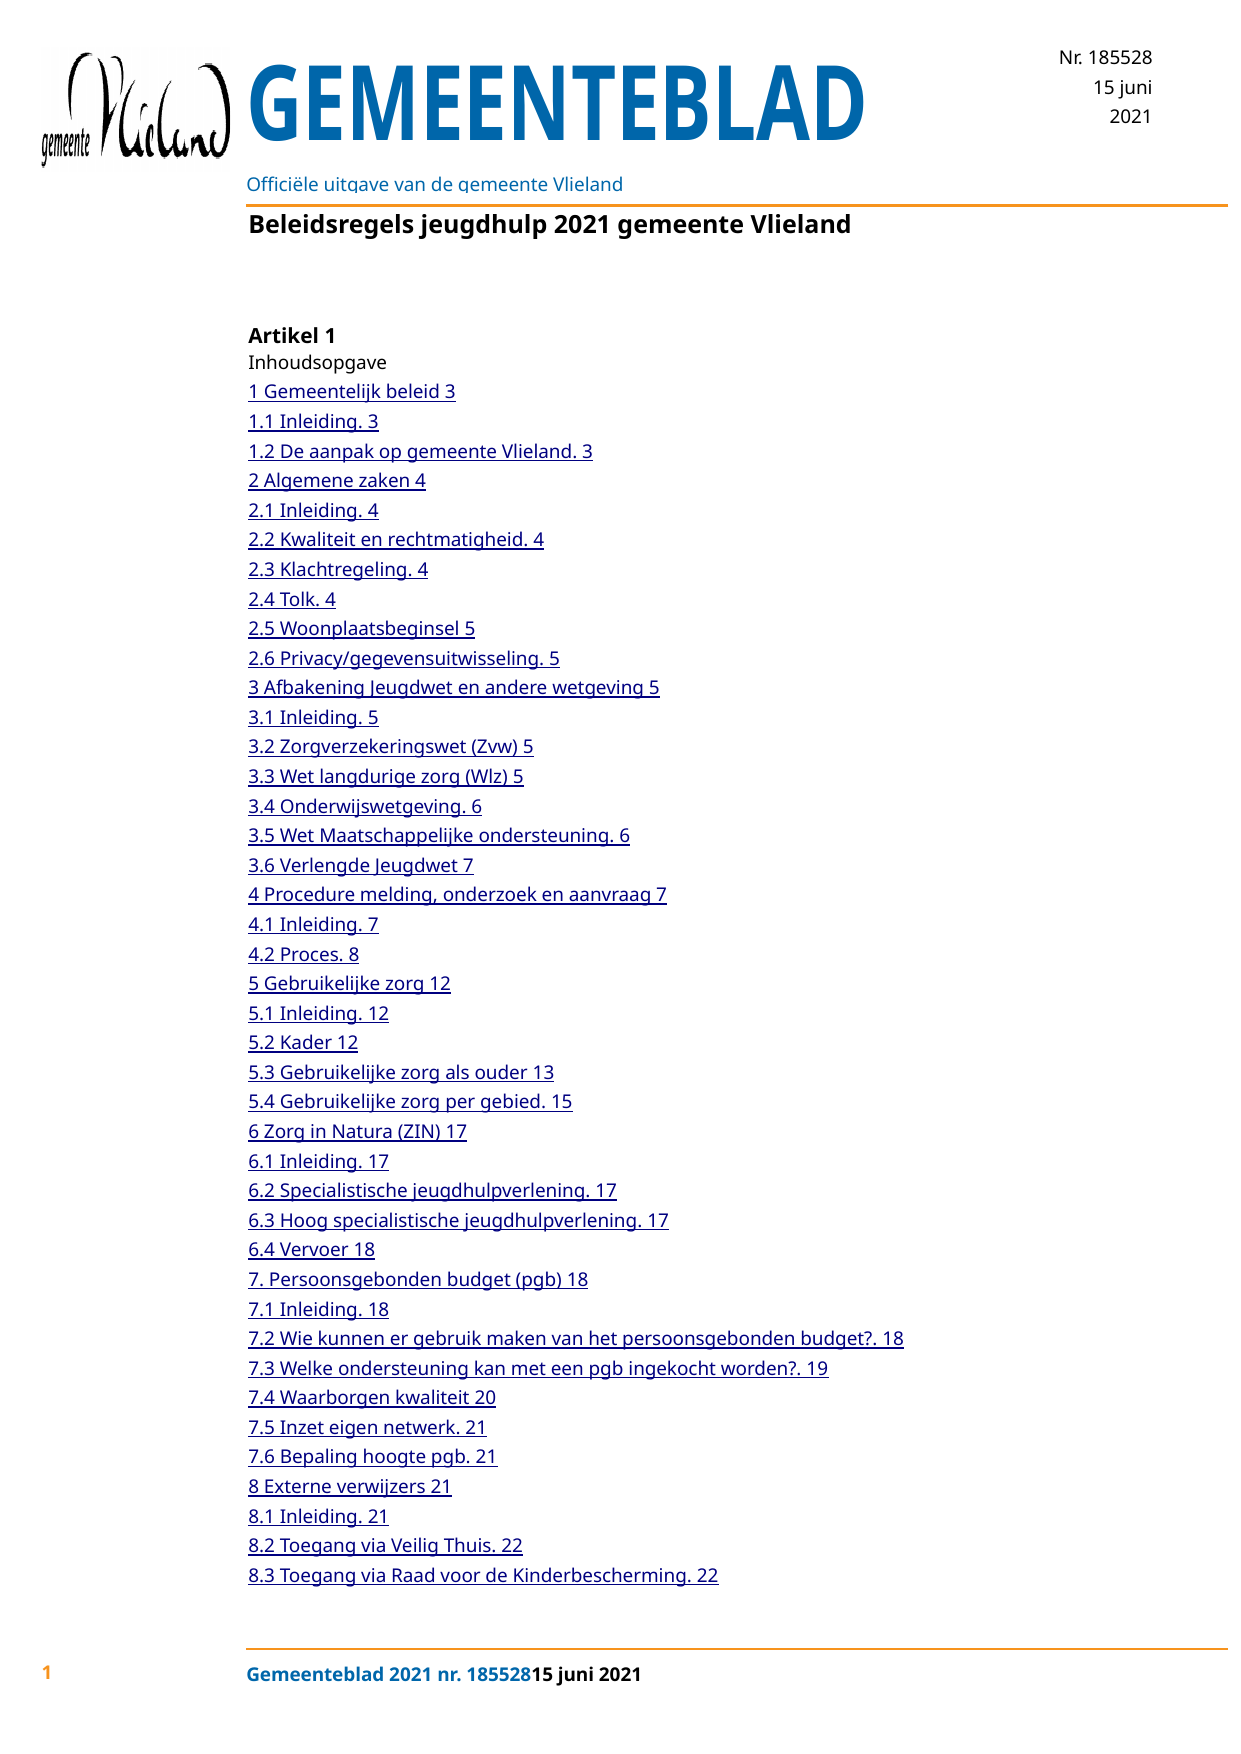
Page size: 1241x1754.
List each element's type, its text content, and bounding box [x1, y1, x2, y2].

text 3.5 Wet Maatschappelijke ondersteuning. 6 [248, 822, 1152, 848]
text 2.2 Kwaliteit en rechtmatigheid. 4 [248, 527, 1152, 552]
text 4 Procedure melding, onderzoek en aanvraag 7 [248, 882, 1152, 907]
text 7.4 Waarborgen kwaliteit 20 [248, 1384, 1152, 1410]
text 3.4 Onderwijswetgeving. 6 [248, 793, 1152, 819]
text 8.3 Toegang via Raad voor de Kinderbescherming. 22 [248, 1562, 1152, 1588]
text 4.2 Proces. 8 [248, 941, 1152, 967]
text 8 Externe verwijzers 21 [248, 1473, 1152, 1499]
text 2.1 Inleiding. 4 [248, 497, 1152, 523]
text 7.1 Inleiding. 18 [248, 1296, 1152, 1322]
text 1.2 De aanpak op gemeente Vlieland. 3 [248, 438, 1152, 464]
text 5.3 Gebruikelijke zorg als ouder 13 [248, 1059, 1152, 1085]
text 2.4 Tolk. 4 [248, 586, 1152, 612]
text 7.5 Inzet eigen netwerk. 21 [248, 1414, 1152, 1440]
text 5.1 Inleiding. 12 [248, 1000, 1152, 1026]
text 7.2 Wie kunnen er gebruik maken van het persoonsgebonden budget?. 18 [248, 1325, 1152, 1351]
picture [41, 47, 231, 172]
text Inhoudsopgave [248, 349, 1152, 375]
text 7.6 Bepaling hoogte pgb. 21 [248, 1444, 1152, 1469]
text 3.3 Wet langdurige zorg (Wlz) 5 [248, 763, 1152, 789]
text 6 Zorg in Natura (ZIN) 17 [248, 1118, 1152, 1144]
text 1 Gemeentelijk beleid 3 [248, 379, 1152, 404]
text 6.2 Specialistische jeugdhulpverlening. 17 [248, 1177, 1152, 1203]
text Artikel 1 [248, 321, 1152, 349]
text 2.6 Privacy/gegevensuitwisseling. 5 [248, 645, 1152, 671]
text 5.4 Gebruikelijke zorg per gebied. 15 [248, 1089, 1152, 1114]
text 6.4 Vervoer 18 [248, 1237, 1152, 1262]
text 7.3 Welke ondersteuning kan met een pgb ingekocht worden?. 19 [248, 1355, 1152, 1381]
text 2.5 Woonplaatsbeginsel 5 [248, 615, 1152, 641]
text 7. Persoonsgebonden budget (pgb) 18 [248, 1266, 1152, 1292]
text 6.1 Inleiding. 17 [248, 1148, 1152, 1174]
text Beleidsregels jeugdhulp 2021 gemeente Vlieland [248, 207, 1152, 241]
text 3.1 Inleiding. 5 [248, 704, 1152, 730]
text 5.2 Kader 12 [248, 1029, 1152, 1055]
text 8.2 Toegang via Veilig Thuis. 22 [248, 1532, 1152, 1558]
text 2 Algemene zaken 4 [248, 467, 1152, 493]
text 8.1 Inleiding. 21 [248, 1503, 1152, 1529]
text 3.2 Zorgverzekeringswet (Zvw) 5 [248, 734, 1152, 759]
text 1.1 Inleiding. 3 [248, 408, 1152, 434]
text 3.6 Verlengde Jeugdwet 7 [248, 852, 1152, 878]
text 5 Gebruikelijke zorg 12 [248, 970, 1152, 996]
text 6.3 Hoog specialistische jeugdhulpverlening. 17 [248, 1207, 1152, 1233]
text 2.3 Klachtregeling. 4 [248, 556, 1152, 582]
text 4.1 Inleiding. 7 [248, 911, 1152, 937]
text 3 Afbakening Jeugdwet en andere wetgeving 5 [248, 674, 1152, 700]
